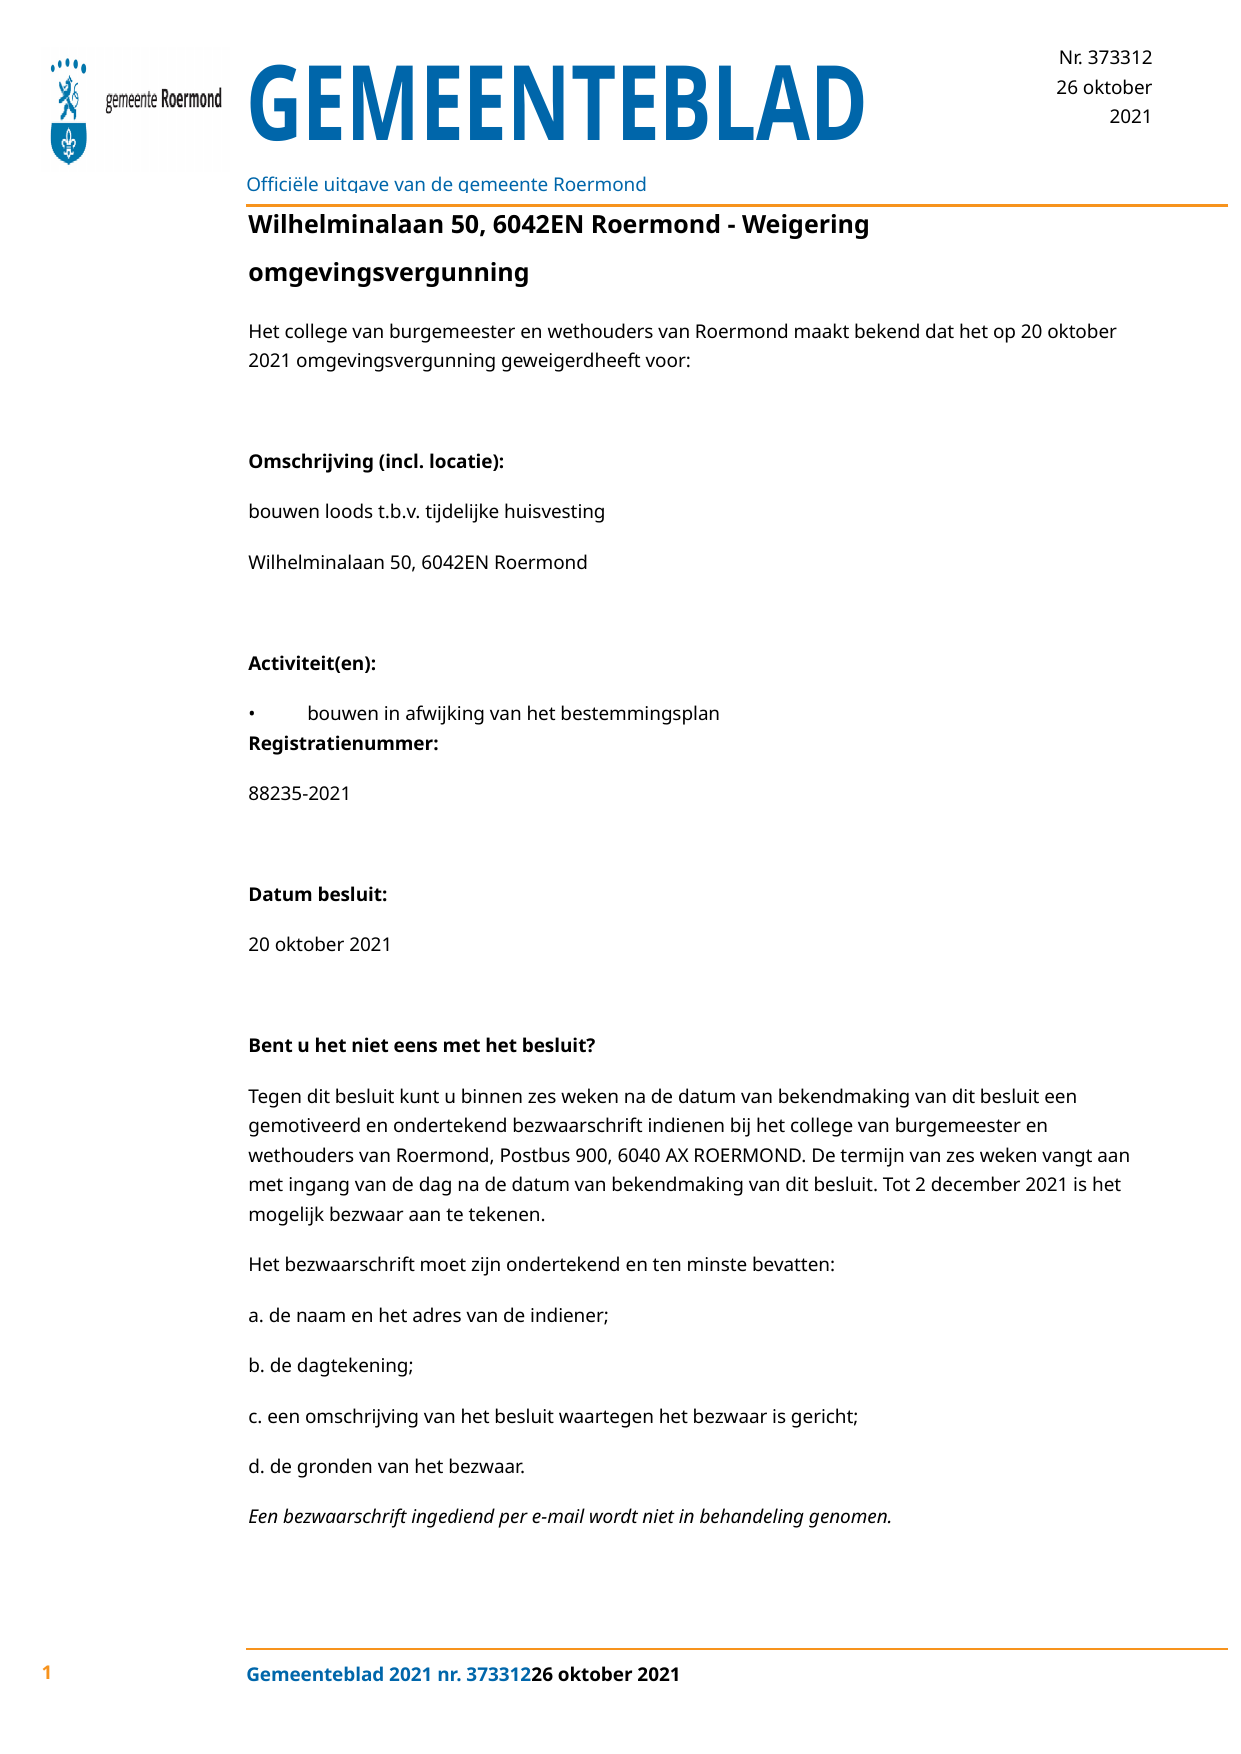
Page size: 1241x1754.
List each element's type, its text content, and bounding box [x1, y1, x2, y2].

text Een bezwaarschrift ingediend per e-mail wordt niet in behandeling genomen. [248, 1504, 1152, 1529]
text Wilhelminalaan 50, 6042EN Roermond [248, 549, 1152, 575]
text a. de naam en het adres van de indiener; [248, 1302, 1152, 1328]
text d. de gronden van het bezwaar. [248, 1453, 1152, 1479]
text c. een omschrijving van het besluit waartegen het bezwaar is gericht; [248, 1403, 1152, 1429]
text Registratienummer: [248, 730, 1152, 756]
list bouwen in afwijking van het bestemmingsplan [248, 700, 1152, 726]
text 88235-2021 [248, 780, 1152, 806]
text 20 oktober 2021 [248, 932, 1152, 957]
text Datum besluit: [248, 881, 1152, 907]
text Het bezwaarschrift moet zijn ondertekend en ten minste bevatten: [248, 1252, 1152, 1277]
text Het college van burgemeester en wethouders van Roermond maakt bekend dat het op 20 oktober 2021 omgevingsvergunning geweigerdheeft voor: [248, 318, 1152, 373]
text Tegen dit besluit kunt u binnen zes weken na de datum van bekendmaking van dit besluit een gemotiveerd en ondertekend bezwaarschrift indienen bij het college van burgemeester en wethouders van Roermond, Postbus 900, 6040 AX ROERMOND. De termijn van zes weken vangt aan met ingang van de dag na de datum van bekendmaking van dit besluit. Tot 2 december 2021 is het mogelijk bezwaar aan te tekenen. [248, 1083, 1152, 1227]
text Omschrijving (incl. locatie): [248, 448, 1152, 474]
text Wilhelminalaan 50, 6042EN Roermond - Weigering omgevingsvergunning [248, 207, 1152, 288]
text Bent u het niet eens met het besluit? [248, 1032, 1152, 1058]
text bouwen loods t.b.v. tijdelijke huisvesting [248, 499, 1152, 524]
text Activiteit(en): [248, 650, 1152, 676]
picture [41, 47, 231, 172]
text b. de dagtekening; [248, 1352, 1152, 1378]
